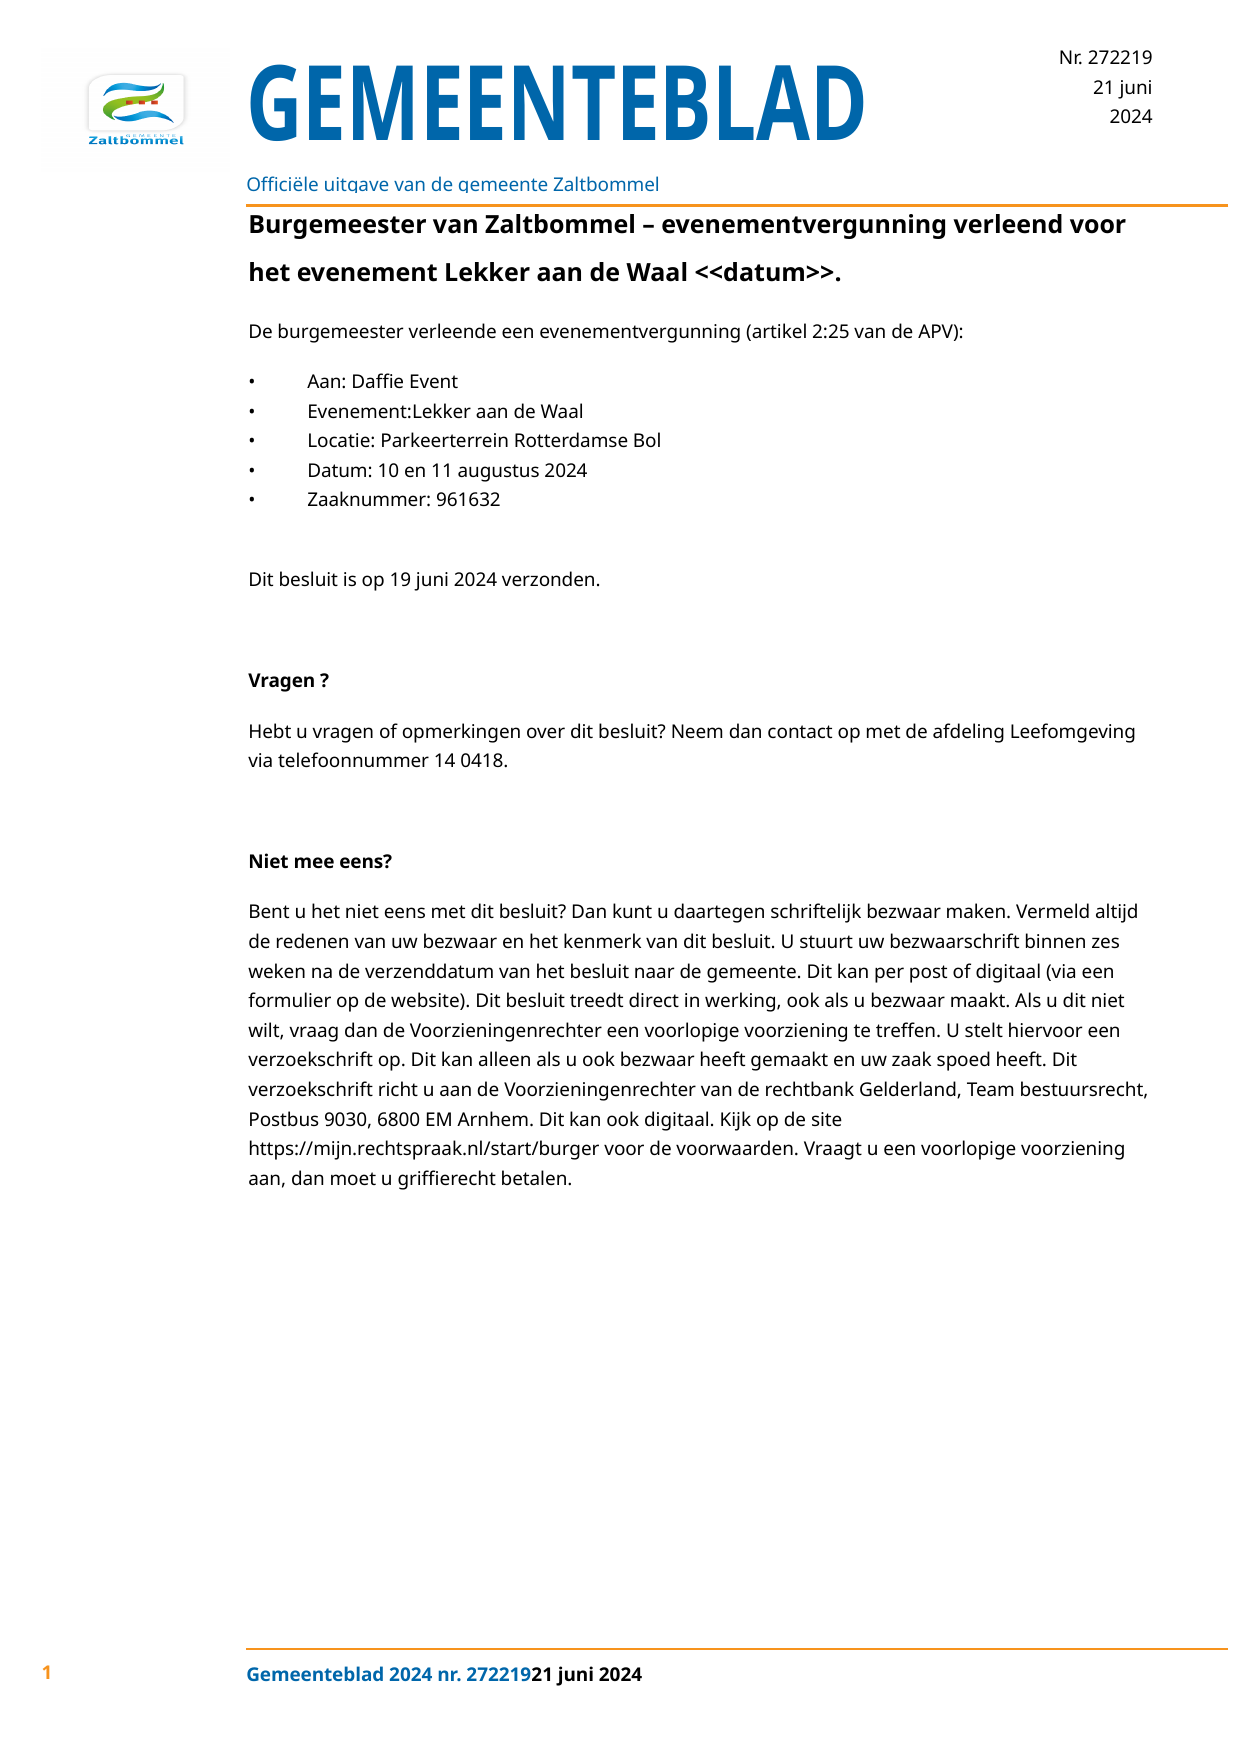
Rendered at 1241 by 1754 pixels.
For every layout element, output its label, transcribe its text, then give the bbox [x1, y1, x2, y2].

list Zaaknummer: 961632 [248, 487, 1152, 512]
picture [41, 47, 231, 172]
text Vragen ? [248, 667, 1152, 693]
text Niet mee eens? [248, 848, 1152, 874]
list Evenement:Lekker aan de Waal [248, 398, 1152, 424]
list Datum: 10 en 11 augustus 2024 [248, 457, 1152, 483]
text Burgemeester van Zaltbommel – evenementvergunning verleend voor het evenement Lekker aan de Waal <<datum>>. [248, 207, 1152, 288]
text De burgemeester verleende een evenementvergunning (artikel 2:25 van de APV): [248, 318, 1152, 344]
text Bent u het niet eens met dit besluit? Dan kunt u daartegen schriftelijk bezwaar maken. Vermeld altijd de redenen van uw bezwaar en het kenmerk van dit besluit. U stuurt uw bezwaarschrift binnen zes weken na de verzenddatum van het besluit naar de gemeente. Dit kan per post of digitaal (via een formulier op de website). Dit besluit treedt direct in werking, ook als u bezwaar maakt. Als u dit niet wilt, vraag dan de Voorzieningenrechter een voorlopige voorziening te treffen. U stelt hiervoor een verzoekschrift op. Dit kan alleen als u ook bezwaar heeft gemaakt en uw zaak spoed heeft. Dit verzoekschrift richt u aan de Voorzieningenrechter van de rechtbank Gelderland, Team bestuursrecht, Postbus 9030, 6800 EM Arnhem. Dit kan ook digitaal. Kijk op de site https://mijn.rechtspraak.nl/start/burger voor de voorwaarden. Vraagt u een voorlopige voorziening aan, dan moet u griffierecht betalen. [248, 899, 1152, 1191]
text Hebt u vragen of opmerkingen over dit besluit? Neem dan contact op met de afdeling Leefomgeving via telefoonnummer 14 0418. [248, 718, 1152, 773]
list Aan: Daffie Event [248, 368, 1152, 394]
text Dit besluit is op 19 juni 2024 verzonden. [248, 567, 1152, 592]
list Locatie: Parkeerterrein Rotterdamse Bol [248, 427, 1152, 453]
